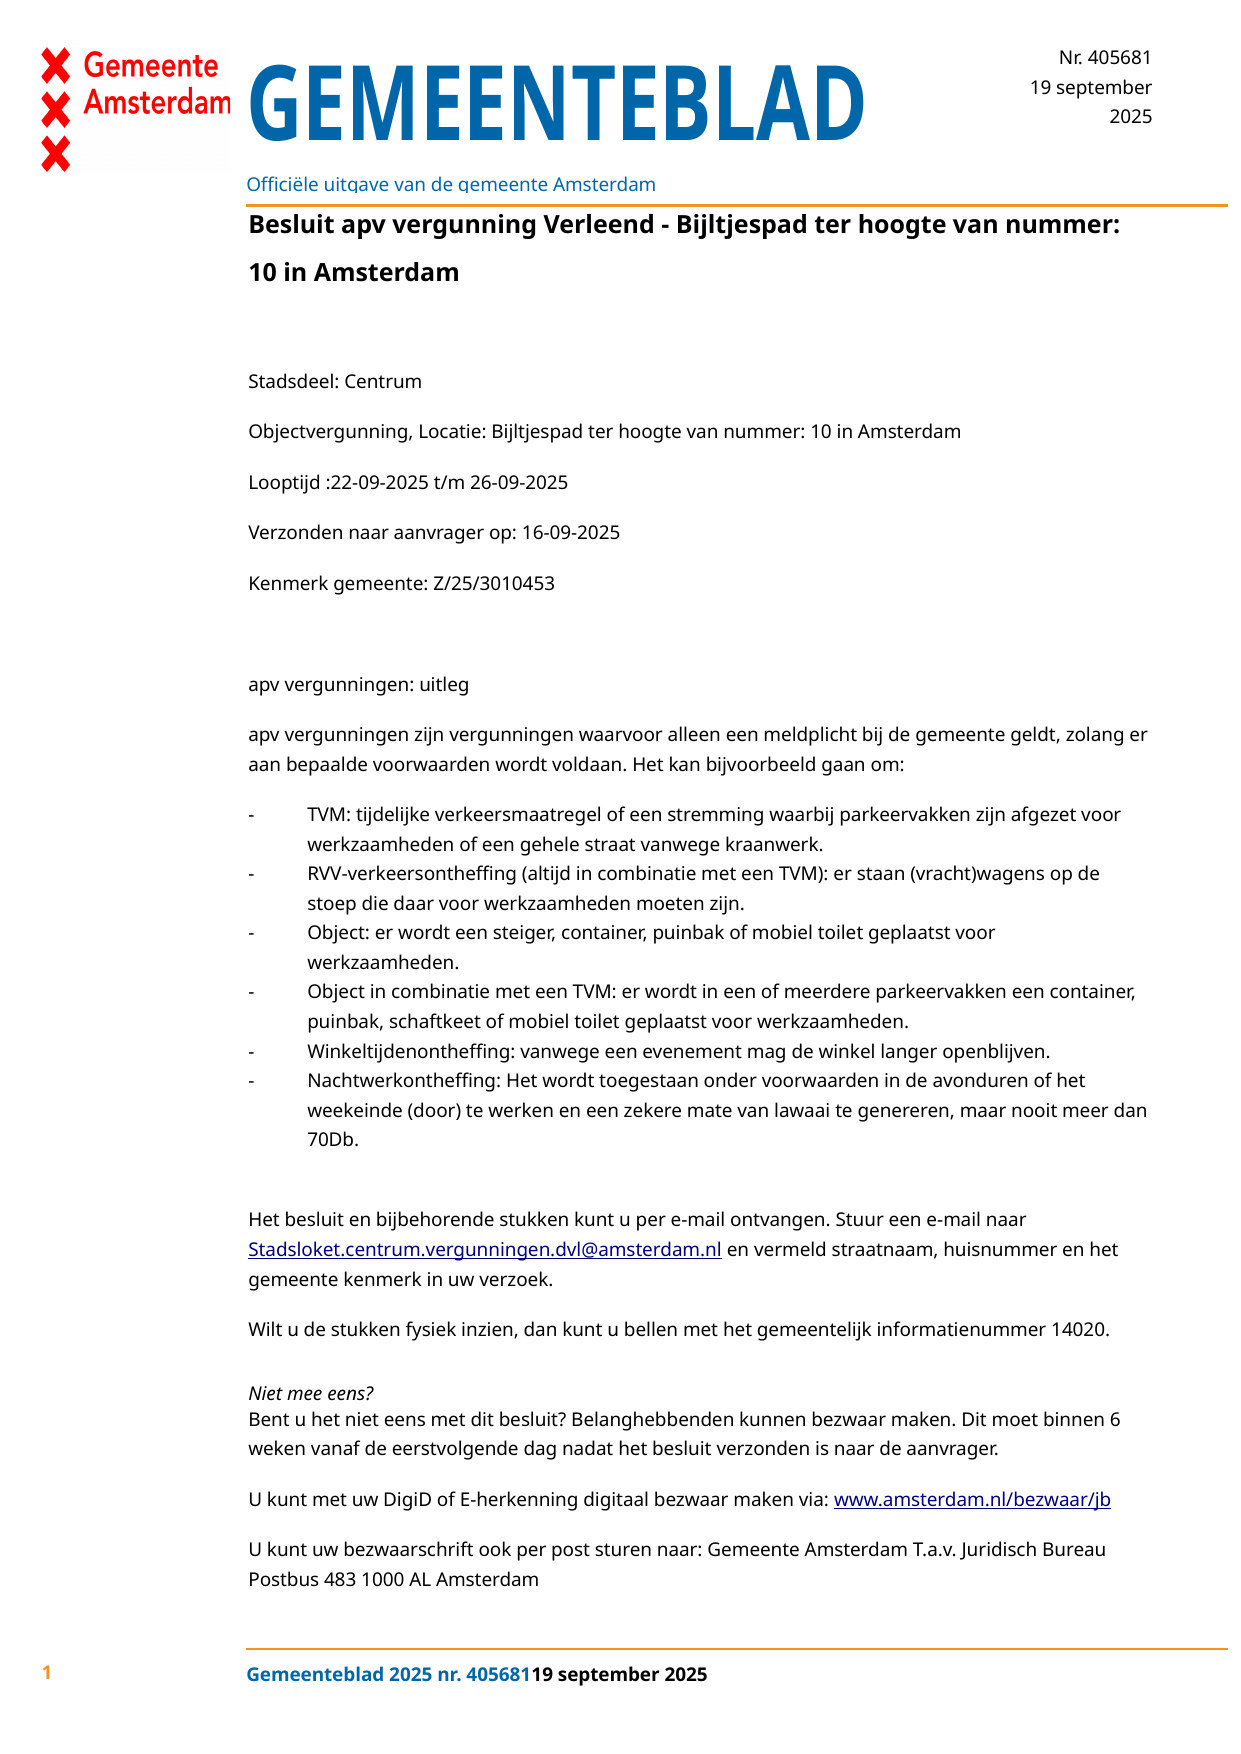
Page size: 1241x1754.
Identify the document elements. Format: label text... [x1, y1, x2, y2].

text Niet mee eens? [248, 1380, 1152, 1406]
list Object: er wordt een steiger, container, puinbak of mobiel toilet geplaatst voor werkzaamheden. [248, 919, 1152, 975]
text Kenmerk gemeente: Z/25/3010453 [248, 570, 1152, 596]
text Verzonden naar aanvrager op: 16-09-2025 [248, 519, 1152, 545]
text Het besluit en bijbehorende stukken kunt u per e-mail ontvangen. Stuur een e-mail naar Stadsloket.centrum.vergunningen.dvl@amsterdam.nl en vermeld straatnaam, huisnummer en het gemeente kenmerk in uw verzoek. [248, 1207, 1152, 1292]
text Stadsdeel: Centrum [248, 368, 1152, 394]
text Besluit apv vergunning Verleend - Bijltjespad ter hoogte van nummer: 10 in Amsterdam [248, 207, 1152, 288]
text Wilt u de stukken fysiek inzien, dan kunt u bellen met het gemeentelijk informatienummer 14020. [248, 1316, 1152, 1342]
picture [41, 47, 231, 172]
list RVV-verkeersontheffing (altijd in combinatie met een TVM): er staan (vracht)wagens op de stoep die daar voor werkzaamheden moeten zijn. [248, 860, 1152, 916]
text Objectvergunning, Locatie: Bijltjespad ter hoogte van nummer: 10 in Amsterdam [248, 419, 1152, 444]
text apv vergunningen: uitleg [248, 671, 1152, 697]
list TVM: tijdelijke verkeersmaatregel of een stremming waarbij parkeervakken zijn afgezet voor werkzaamheden of een gehele straat vanwege kraanwerk. [248, 801, 1152, 857]
list Nachtwerkontheffing: Het wordt toegestaan onder voorwaarden in de avonduren of het weekeinde (door) te werken en een zekere mate van lawaai te genereren, maar nooit meer dan 70Db. [248, 1067, 1152, 1152]
text apv vergunningen zijn vergunningen waarvoor alleen een meldplicht bij de gemeente geldt, zolang er aan bepaalde voorwaarden wordt voldaan. Het kan bijvoorbeeld gaan om: [248, 721, 1152, 777]
text Bent u het niet eens met dit besluit? Belanghebbenden kunnen bezwaar maken. Dit moet binnen 6 weken vanaf de eerstvolgende dag nadat het besluit verzonden is naar de aanvrager. [248, 1406, 1152, 1461]
text U kunt uw bezwaarschrift ook per post sturen naar: Gemeente Amsterdam T.a.v. Juridisch Bureau Postbus 483 1000 AL Amsterdam [248, 1536, 1152, 1592]
list Object in combinatie met een TVM: er wordt in een of meerdere parkeervakken een container, puinbak, schaftkeet of mobiel toilet geplaatst voor werkzaamheden. [248, 979, 1152, 1034]
list Winkeltijdenontheffing: vanwege een evenement mag de winkel langer openblijven. [248, 1038, 1152, 1064]
text U kunt met uw DigiD of E-herkenning digitaal bezwaar maken via: www.amsterdam.nl/bezwaar/jb [248, 1486, 1152, 1512]
text Looptijd :22-09-2025 t/m 26-09-2025 [248, 469, 1152, 495]
